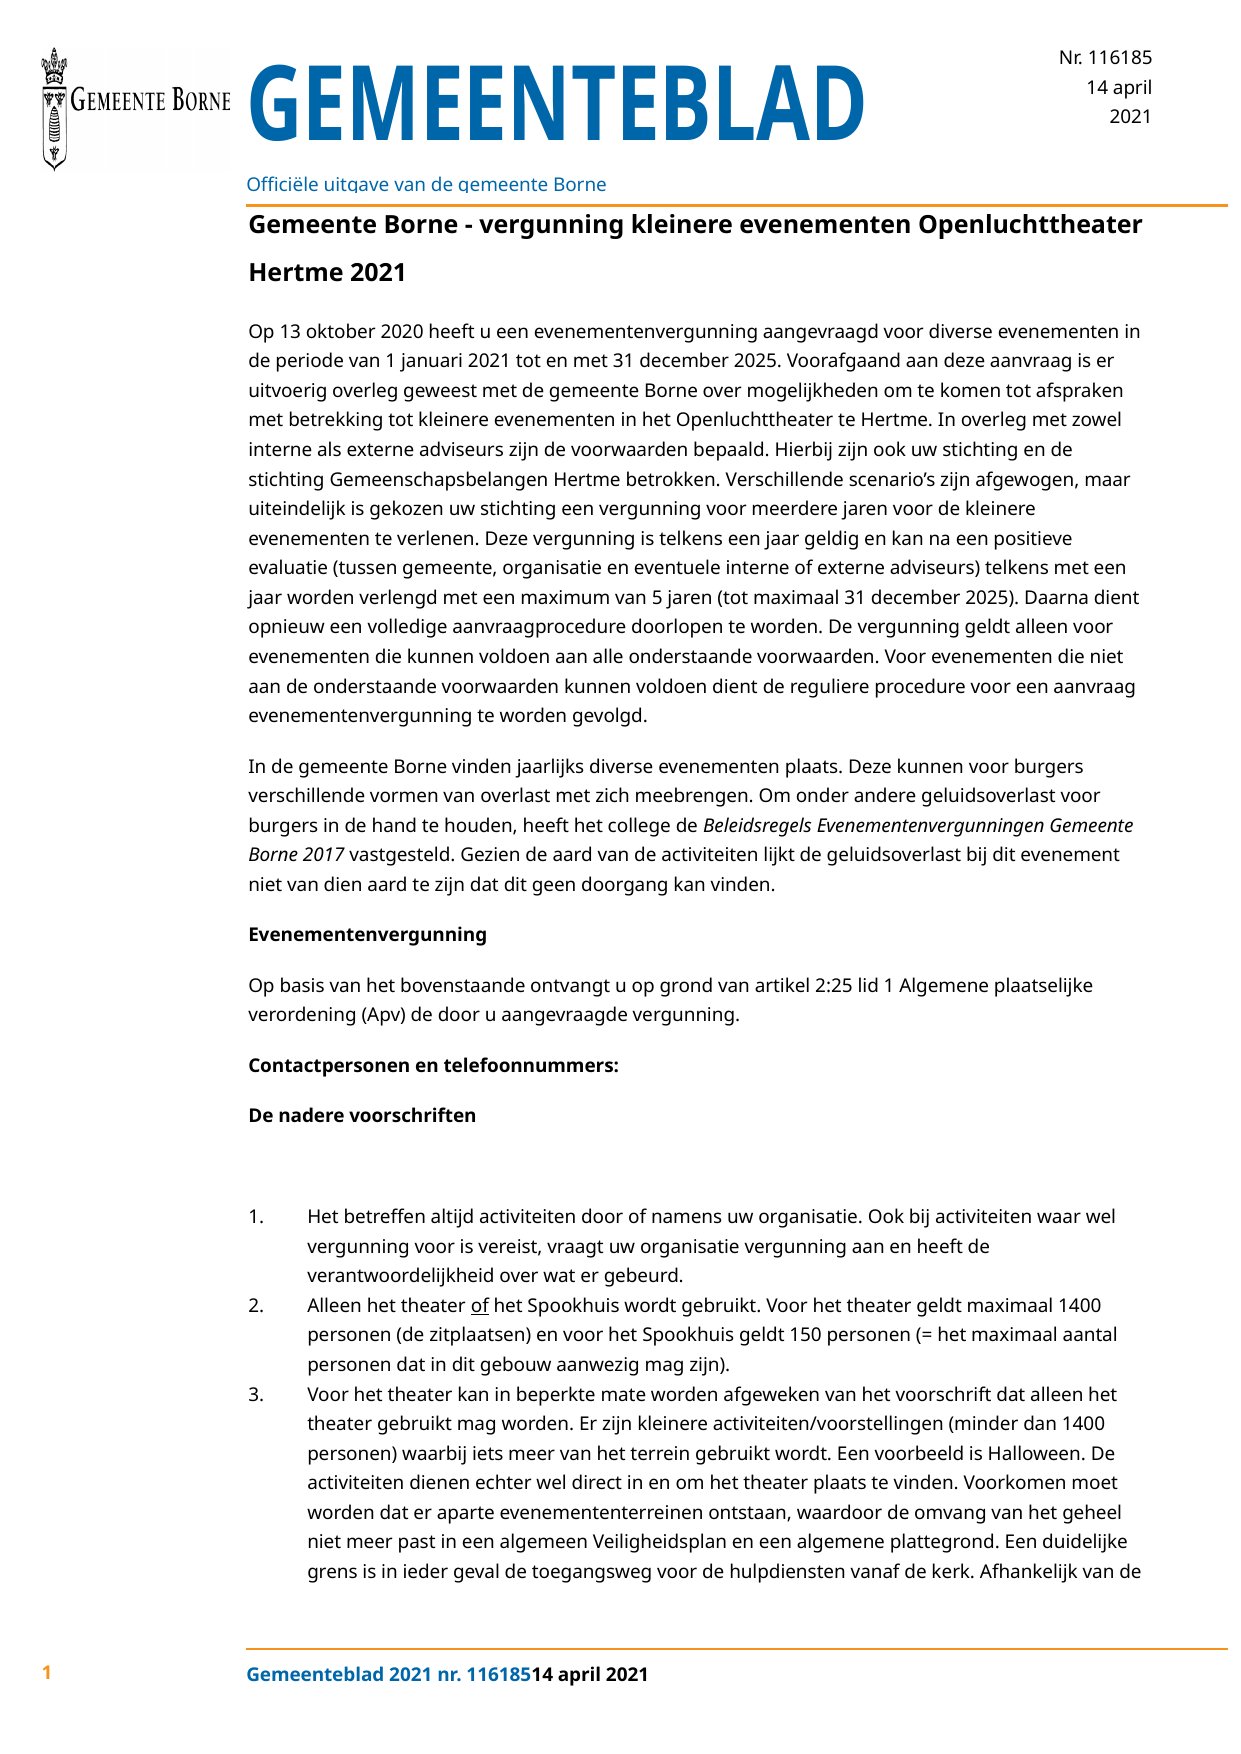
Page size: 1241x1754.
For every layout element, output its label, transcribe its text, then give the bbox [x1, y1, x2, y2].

picture [41, 47, 231, 172]
text Op basis van het bovenstaande ontvangt u op grond van artikel 2:25 lid 1 Algemene plaatselijke verordening (Apv) de door u aangevraagde vergunning. [248, 972, 1152, 1027]
text Evenementenvergunning [248, 922, 1152, 947]
text De nadere voorschriften [248, 1102, 1152, 1128]
text In de gemeente Borne vinden jaarlijks diverse evenementen plaats. Deze kunnen voor burgers verschillende vormen van overlast met zich meebrengen. Om onder andere geluidsoverlast voor burgers in de hand te houden, heeft het college de Beleidsregels Evenementenvergunningen Gemeente Borne 2017 vastgesteld. Gezien de aard van de activiteiten lijkt de geluidsoverlast bij dit evenement niet van dien aard te zijn dat dit geen doorgang kan vinden. [248, 753, 1152, 897]
text Gemeente Borne - vergunning kleinere evenementen Openluchttheater Hertme 2021 [248, 207, 1152, 288]
text Contactpersonen en telefoonnummers: [248, 1052, 1152, 1078]
list Alleen het theater of het Spookhuis wordt gebruikt. Voor het theater geldt maximaal 1400 personen (de zitplaatsen) en voor het Spookhuis geldt 150 personen (= het maximaal aantal personen dat in dit gebouw aanwezig mag zijn). [248, 1292, 1152, 1377]
list Voor het theater kan in beperkte mate worden afgeweken van het voorschrift dat alleen het theater gebruikt mag worden. Er zijn kleinere activiteiten/voorstellingen (minder dan 1400 personen) waarbij iets meer van het terrein gebruikt wordt. Een voorbeeld is Halloween. De activiteiten dienen echter wel direct in en om het theater plaats te vinden. Voorkomen moet worden dat er aparte evenemententerreinen ontstaan, waardoor de omvang van het geheel niet meer past in een algemeen Veiligheidsplan en een algemene plattegrond. Een duidelijke grens is in ieder geval de toegangsweg voor de hulpdiensten vanaf de kerk. Afhankelijk van de [248, 1381, 1152, 1584]
text Op 13 oktober 2020 heeft u een evenementenvergunning aangevraagd voor diverse evenementen in de periode van 1 januari 2021 tot en met 31 december 2025. Voorafgaand aan deze aanvraag is er uitvoerig overleg geweest met de gemeente Borne over mogelijkheden om te komen tot afspraken met betrekking tot kleinere evenementen in het Openluchttheater te Hertme. In overleg met zowel interne als externe adviseurs zijn de voorwaarden bepaald. Hierbij zijn ook uw stichting en de stichting Gemeenschapsbelangen Hertme betrokken. Verschillende scenario’s zijn afgewogen, maar uiteindelijk is gekozen uw stichting een vergunning voor meerdere jaren voor de kleinere evenementen te verlenen. Deze vergunning is telkens een jaar geldig en kan na een positieve evaluatie (tussen gemeente, organisatie en eventuele interne of externe adviseurs) telkens met een jaar worden verlengd met een maximum van 5 jaren (tot maximaal 31 december 2025). Daarna dient opnieuw een volledige aanvraagprocedure doorlopen te worden. De vergunning geldt alleen voor evenementen die kunnen voldoen aan alle onderstaande voorwaarden. Voor evenementen die niet aan de onderstaande voorwaarden kunnen voldoen dient de reguliere procedure voor een aanvraag evenementenvergunning te worden gevolgd. [248, 318, 1152, 728]
list Het betreffen altijd activiteiten door of namens uw organisatie. Ook bij activiteiten waar wel vergunning voor is vereist, vraagt uw organisatie vergunning aan en heeft de verantwoordelijkheid over wat er gebeurd. [248, 1203, 1152, 1288]
